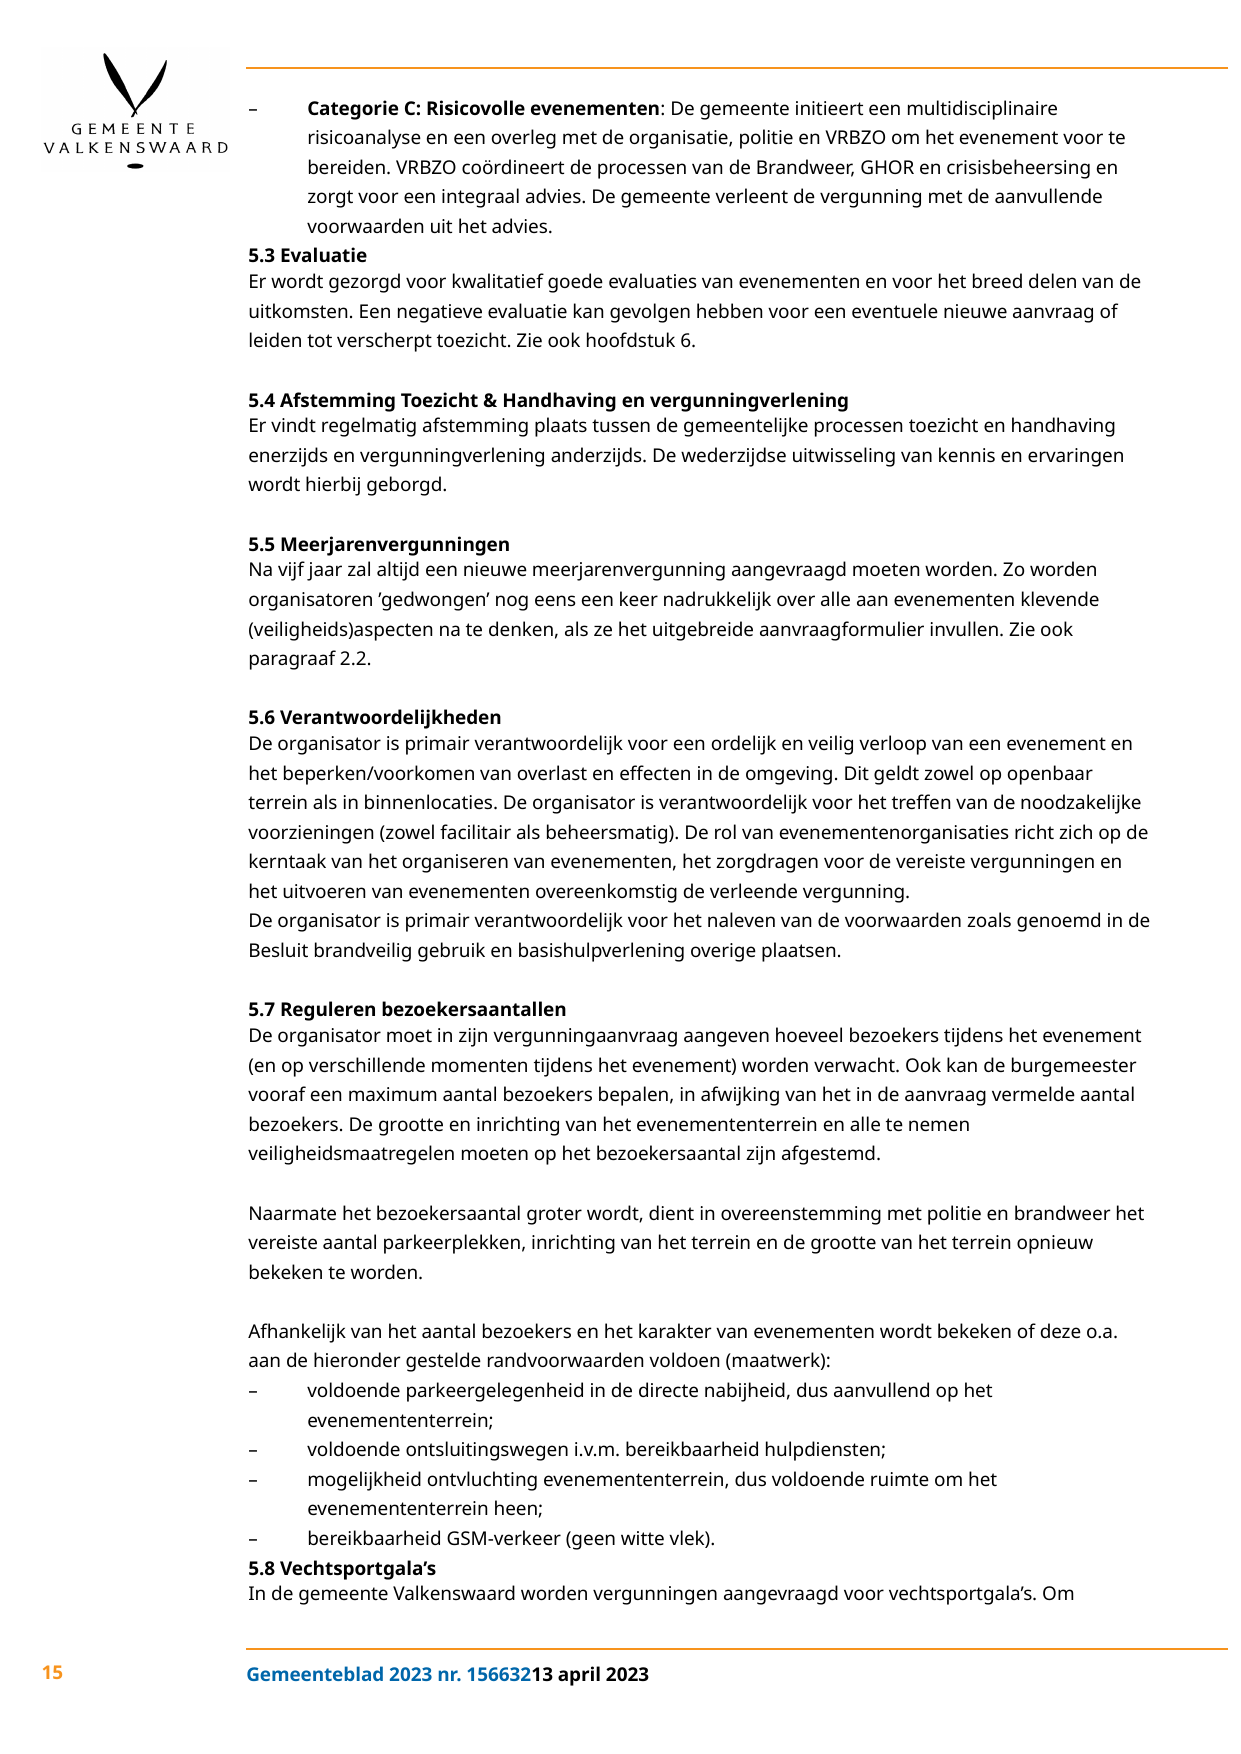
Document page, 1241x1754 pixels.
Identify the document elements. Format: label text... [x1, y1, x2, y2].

text 5.4 Afstemming Toezicht & Handhaving en vergunningverlening [248, 387, 1152, 412]
text 5.3 Evaluatie [248, 243, 1152, 268]
text De organisator moet in zijn vergunningaanvraag aangeven hoeveel bezoekers tijdens het evenement (en op verschillende momenten tijdens het evenement) worden verwacht. Ook kan de burgemeester vooraf een maximum aantal bezoekers bepalen, in afwijking van het in de aanvraag vermelde aantal bezoekers. De grootte en inrichting van het evenemententerrein en alle te nemen veiligheidsmaatregelen moeten op het bezoekersaantal zijn afgestemd. [248, 1022, 1152, 1166]
text Na vijf jaar zal altijd een nieuwe meerjarenvergunning aangevraagd moeten worden. Zo worden organisatoren ’gedwongen’ nog eens een keer nadrukkelijk over alle aan evenementen klevende (veiligheids)aspecten na te denken, als ze het uitgebreide aanvraagformulier invullen. Zie ook paragraaf 2.2. [248, 557, 1152, 671]
text 5.8 Vechtsportgala’s [248, 1555, 1152, 1580]
list Categorie C: Risicovolle evenementen: De gemeente initieert een multidisciplinaire risicoanalyse en een overleg met de organisatie, politie en VRBZO om het evenement voor te bereiden. VRBZO coördineert de processen van de Brandweer, GHOR en crisisbeheersing en zorgt voor een integraal advies. De gemeente verleent de vergunning met de aanvullende voorwaarden uit het advies. [248, 95, 1152, 239]
text 5.7 Reguleren bezoekersaantallen [248, 996, 1152, 1022]
list bereikbaarheid GSM-verkeer (geen witte vlek). [248, 1525, 1152, 1551]
text Er vindt regelmatig afstemming plaats tussen de gemeentelijke processen toezicht en handhaving enerzijds en vergunningverlening anderzijds. De wederzijdse uitwisseling van kennis en ervaringen wordt hierbij geborgd. [248, 412, 1152, 497]
text Er wordt gezorgd voor kwalitatief goede evaluaties van evenementen en voor het breed delen van de uitkomsten. Een negatieve evaluatie kan gevolgen hebben voor een eventuele nieuwe aanvraag of leiden tot verscherpt toezicht. Zie ook hoofdstuk 6. [248, 268, 1152, 353]
text Afhankelijk van het aantal bezoekers en het karakter van evenementen wordt bekeken of deze o.a. aan de hieronder gestelde randvoorwaarden voldoen (maatwerk): [248, 1318, 1152, 1373]
list mogelijkheid ontvluchting evenemententerrein, dus voldoende ruimte om het evenemententerrein heen; [248, 1466, 1152, 1521]
text In de gemeente Valkenswaard worden vergunningen aangevraagd voor vechtsportgala’s. Om [248, 1580, 1152, 1606]
text 5.5 Meerjarenvergunningen [248, 531, 1152, 557]
list voldoende ontsluitingswegen i.v.m. bereikbaarheid hulpdiensten; [248, 1436, 1152, 1462]
text De organisator is primair verantwoordelijk voor het naleven van de voorwaarden zoals genoemd in de Besluit brandveilig gebruik en basishulpverlening overige plaatsen. [248, 908, 1152, 963]
picture [41, 47, 231, 172]
list voldoende parkeergelegenheid in de directe nabijheid, dus aanvullend op het evenemententerrein; [248, 1377, 1152, 1432]
text De organisator is primair verantwoordelijk voor een ordelijk en veilig verloop van een evenement en het beperken/voorkomen van overlast en effecten in de omgeving. Dit geldt zowel op openbaar terrein als in binnenlocaties. De organisator is verantwoordelijk voor het treffen van de noodzakelijke voorzieningen (zowel facilitair als beheersmatig). De rol van evenementenorganisaties richt zich op de kerntaak van het organiseren van evenementen, het zorgdragen voor de vereiste vergunningen en het uitvoeren van evenementen overeenkomstig de verleende vergunning. [248, 730, 1152, 904]
text 5.6 Verantwoordelijkheden [248, 704, 1152, 730]
text Naarmate het bezoekersaantal groter wordt, dient in overeenstemming met politie en brandweer het vereiste aantal parkeerplekken, inrichting van het terrein en de grootte van het terrein opnieuw bekeken te worden. [248, 1200, 1152, 1284]
